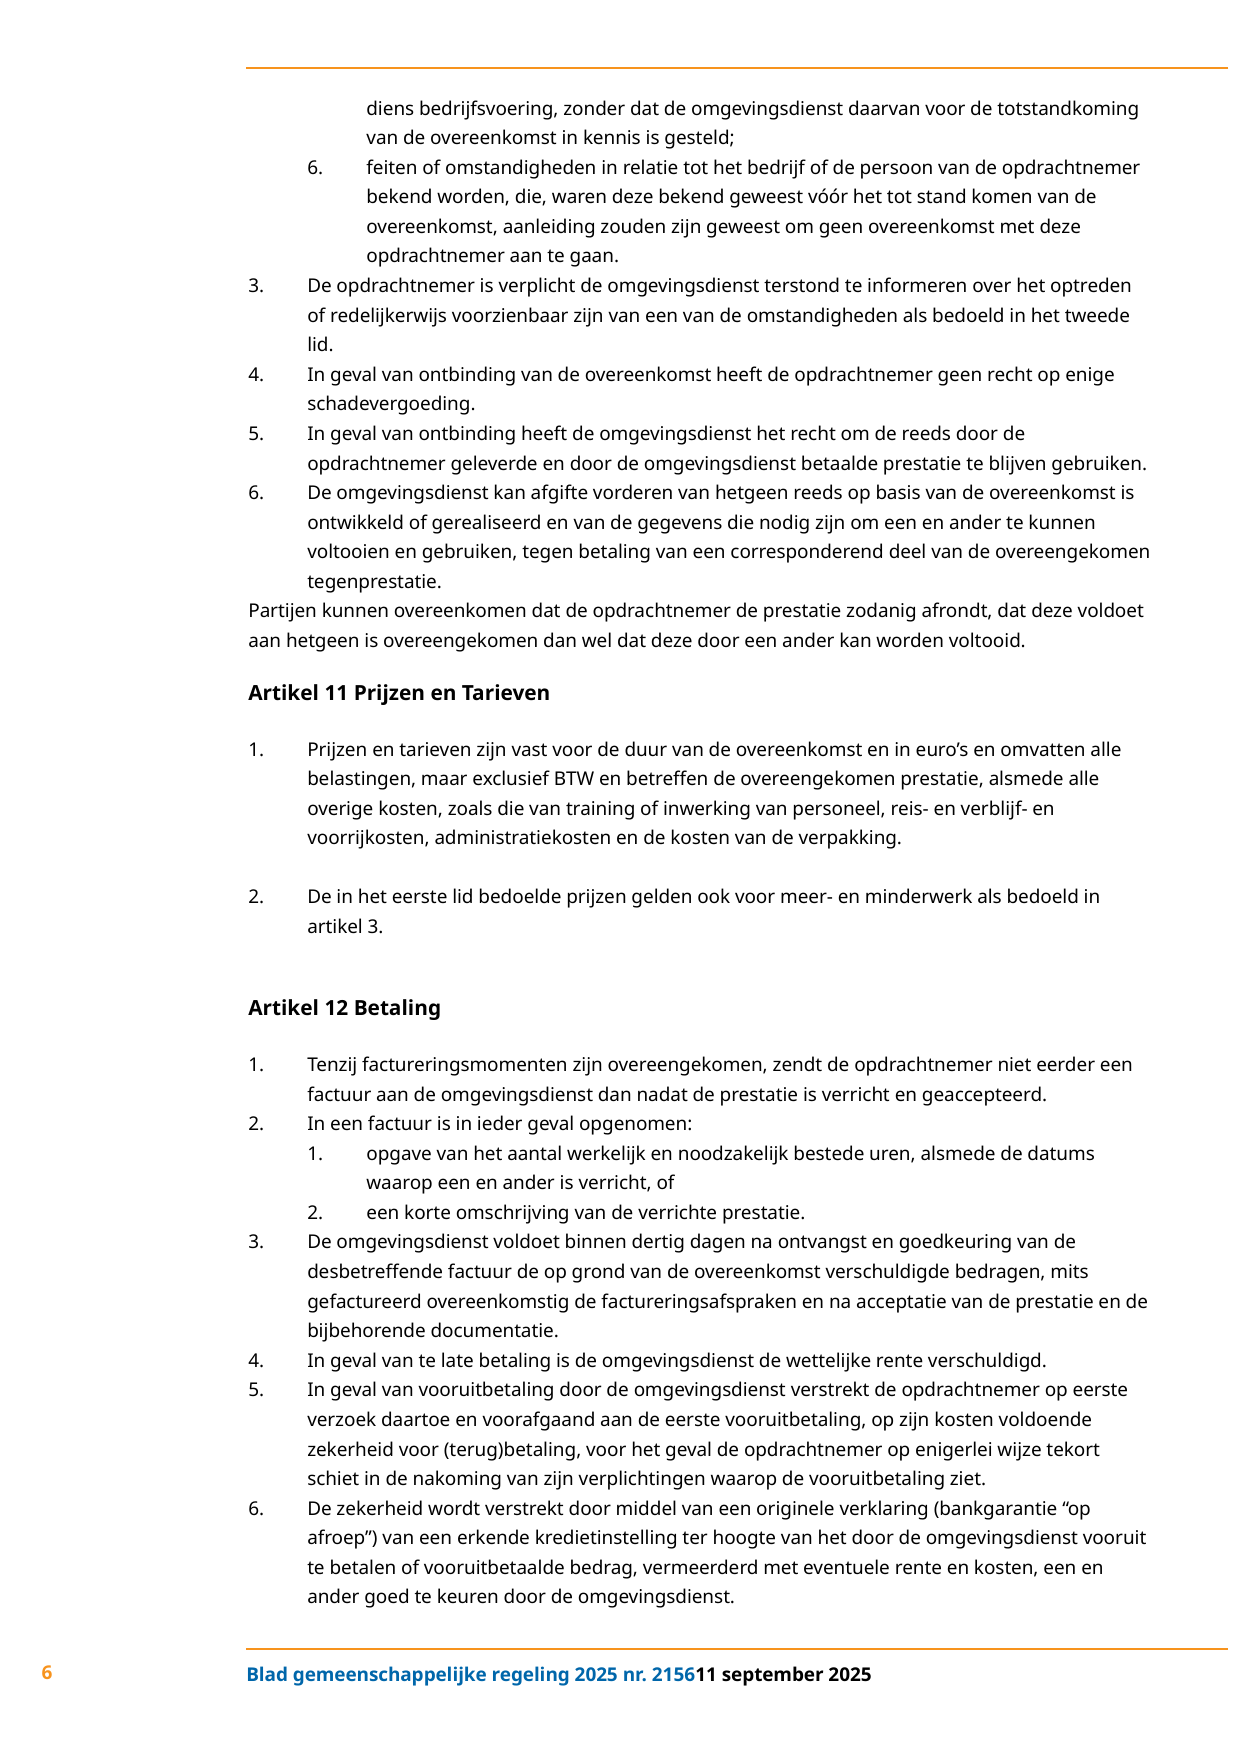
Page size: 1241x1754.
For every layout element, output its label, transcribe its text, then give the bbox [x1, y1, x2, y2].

list In geval van ontbinding van de overeenkomst heeft de opdrachtnemer geen recht op enige schadevergoeding. [248, 361, 1152, 416]
list De opdrachtnemer is verplicht de omgevingsdienst terstond te informeren over het optreden of redelijkerwijs voorzienbaar zijn van een van de omstandigheden als bedoeld in het tweede lid. [248, 272, 1152, 357]
list In geval van te late betaling is de omgevingsdienst de wettelijke rente verschuldigd. [248, 1347, 1152, 1373]
list De zekerheid wordt verstrekt door middel van een originele verklaring (bankgarantie “op afroep”) van een erkende kredietinstelling ter hoogte van het door de omgevingsdienst vooruit te betalen of vooruitbetaalde bedrag, vermeerderd met eventuele rente en kosten, een en ander goed te keuren door de omgevingsdienst. [248, 1495, 1152, 1609]
text Partijen kunnen overeenkomen dat de opdrachtnemer de prestatie zodanig afrondt, dat deze voldoet aan hetgeen is overeengekomen dan wel dat deze door een ander kan worden voltooid. [248, 598, 1152, 653]
list De omgevingsdienst voldoet binnen dertig dagen na ontvangst en goedkeuring van de desbetreffende factuur de op grond van de overeenkomst verschuldigde bedragen, mits gefactureerd overeenkomstig de factureringsafspraken en na acceptatie van de prestatie en de bijbehorende documentatie. [248, 1229, 1152, 1343]
list De in het eerste lid bedoelde prijzen gelden ook voor meer- en minderwerk als bedoeld in artikel 3. [248, 884, 1152, 939]
text Artikel 12 Betaling [248, 993, 1152, 1022]
list diens bedrijfsvoering, zonder dat de omgevingsdienst daarvan voor de totstandkoming van de overeenkomst in kennis is gesteld; [307, 95, 1152, 150]
list opgave van het aantal werkelijk en noodzakelijk bestede uren, alsmede de datums waarop een en ander is verricht, of [307, 1140, 1152, 1195]
list feiten of omstandigheden in relatie tot het bedrijf of de persoon van de opdrachtnemer bekend worden, die, waren deze bekend geweest vóór het tot stand komen van de overeenkomst, aanleiding zouden zijn geweest om geen overeenkomst met deze opdrachtnemer aan te gaan. [307, 154, 1152, 268]
list In geval van ontbinding heeft de omgevingsdienst het recht om de reeds door de opdrachtnemer geleverde en door de omgevingsdienst betaalde prestatie te blijven gebruiken. [248, 420, 1152, 476]
picture [41, 47, 231, 172]
list Tenzij factureringsmomenten zijn overeengekomen, zendt de opdrachtnemer niet eerder een factuur aan de omgevingsdienst dan nadat de prestatie is verricht en geaccepteerd. [248, 1051, 1152, 1107]
text Artikel 11 Prijzen en Tarieven [248, 678, 1152, 706]
list een korte omschrijving van de verrichte prestatie. [307, 1199, 1152, 1225]
list In een factuur is in ieder geval opgenomen: [248, 1110, 1152, 1136]
list De omgevingsdienst kan afgifte vorderen van hetgeen reeds op basis van de overeenkomst is ontwikkeld of gerealiseerd en van de gegevens die nodig zijn om een en ander te kunnen voltooien en gebruiken, tegen betaling van een corresponderend deel van de overeengekomen tegenprestatie. [248, 479, 1152, 594]
list Prijzen en tarieven zijn vast voor de duur van de overeenkomst en in euro’s en omvatten alle belastingen, maar exclusief BTW en betreffen de overeengekomen prestatie, alsmede alle overige kosten, zoals die van training of inwerking van personeel, reis- en verblijf- en voorrijkosten, administratiekosten en de kosten van de verpakking. [248, 736, 1152, 850]
list In geval van vooruitbetaling door de omgevingsdienst verstrekt de opdrachtnemer op eerste verzoek daartoe en voorafgaand aan de eerste vooruitbetaling, op zijn kosten voldoende zekerheid voor (terug)betaling, voor het geval de opdrachtnemer op enigerlei wijze tekort schiet in de nakoming van zijn verplichtingen waarop de vooruitbetaling ziet. [248, 1377, 1152, 1491]
